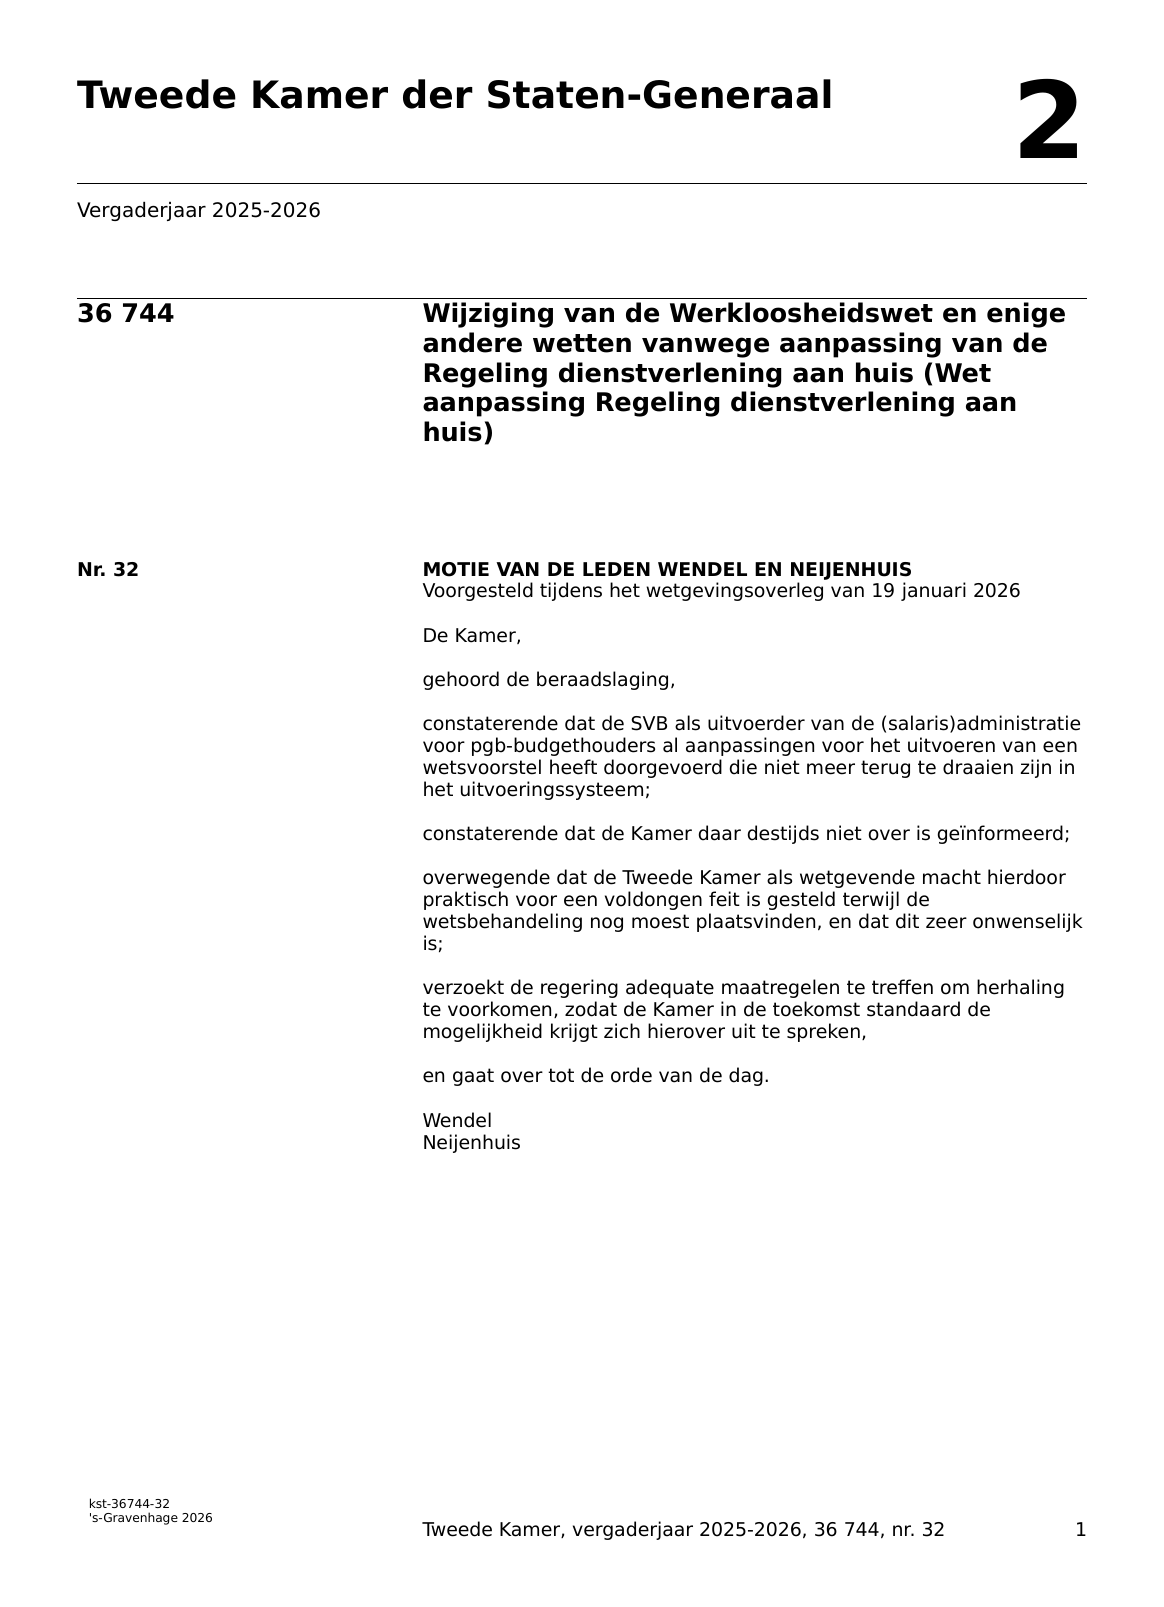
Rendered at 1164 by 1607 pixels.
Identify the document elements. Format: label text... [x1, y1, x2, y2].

text overwegende dat de Tweede Kamer als wetgevende macht hierdoor praktisch voor een voldongen feit is gesteld terwijl de wetsbehandeling nog moest plaatsvinden, en dat dit zeer onwenselijk is; [422, 867, 1087, 955]
text gehoord de beraadslaging, [422, 669, 1087, 691]
text constaterende dat de Kamer daar destijds niet over is geïnformeerd; [422, 823, 1087, 845]
table_header 2 [886, 59, 1087, 183]
subtitle 36 744 Wijziging van de Werkloosheidswet en enige andere wetten vanwege aanpassing van de Regeling dienstverlening aan huis (Wet aanpassing Regeling dienstverlening aan huis) [77, 299, 1087, 447]
subtitle Nr. 32 MOTIE VAN DE LEDEN WENDEL EN NEIJENHUIS [77, 558, 1087, 580]
text verzoekt de regering adequate maatregelen te treffen om herhaling te voorkomen, zodat de Kamer in de toekomst standaard de mogelijkheid krijgt zich hierover uit te spreken, [422, 977, 1087, 1043]
text 's-Gravenhage 2026 [88, 1511, 323, 1525]
table_cell Vergaderjaar 2025-2026 [77, 184, 1087, 298]
text kst-36744-32 [88, 1497, 323, 1511]
text Neijenhuis [422, 1132, 1087, 1153]
text Wendel [422, 1109, 1087, 1132]
table_header Tweede Kamer der Staten-Generaal [77, 59, 886, 183]
text Voorgesteld tijdens het wetgevingsoverleg van 19 januari 2026 [422, 580, 1087, 602]
text De Kamer, [422, 624, 1087, 647]
text constaterende dat de SVB als uitvoerder van de (salaris)administratie voor pgb-budgethouders al aanpassingen voor het uitvoeren van een wetsvoorstel heeft doorgevoerd die niet meer terug te draaien zijn in het uitvoeringssysteem; [422, 713, 1087, 801]
text en gaat over tot de orde van de dag. [422, 1065, 1087, 1087]
